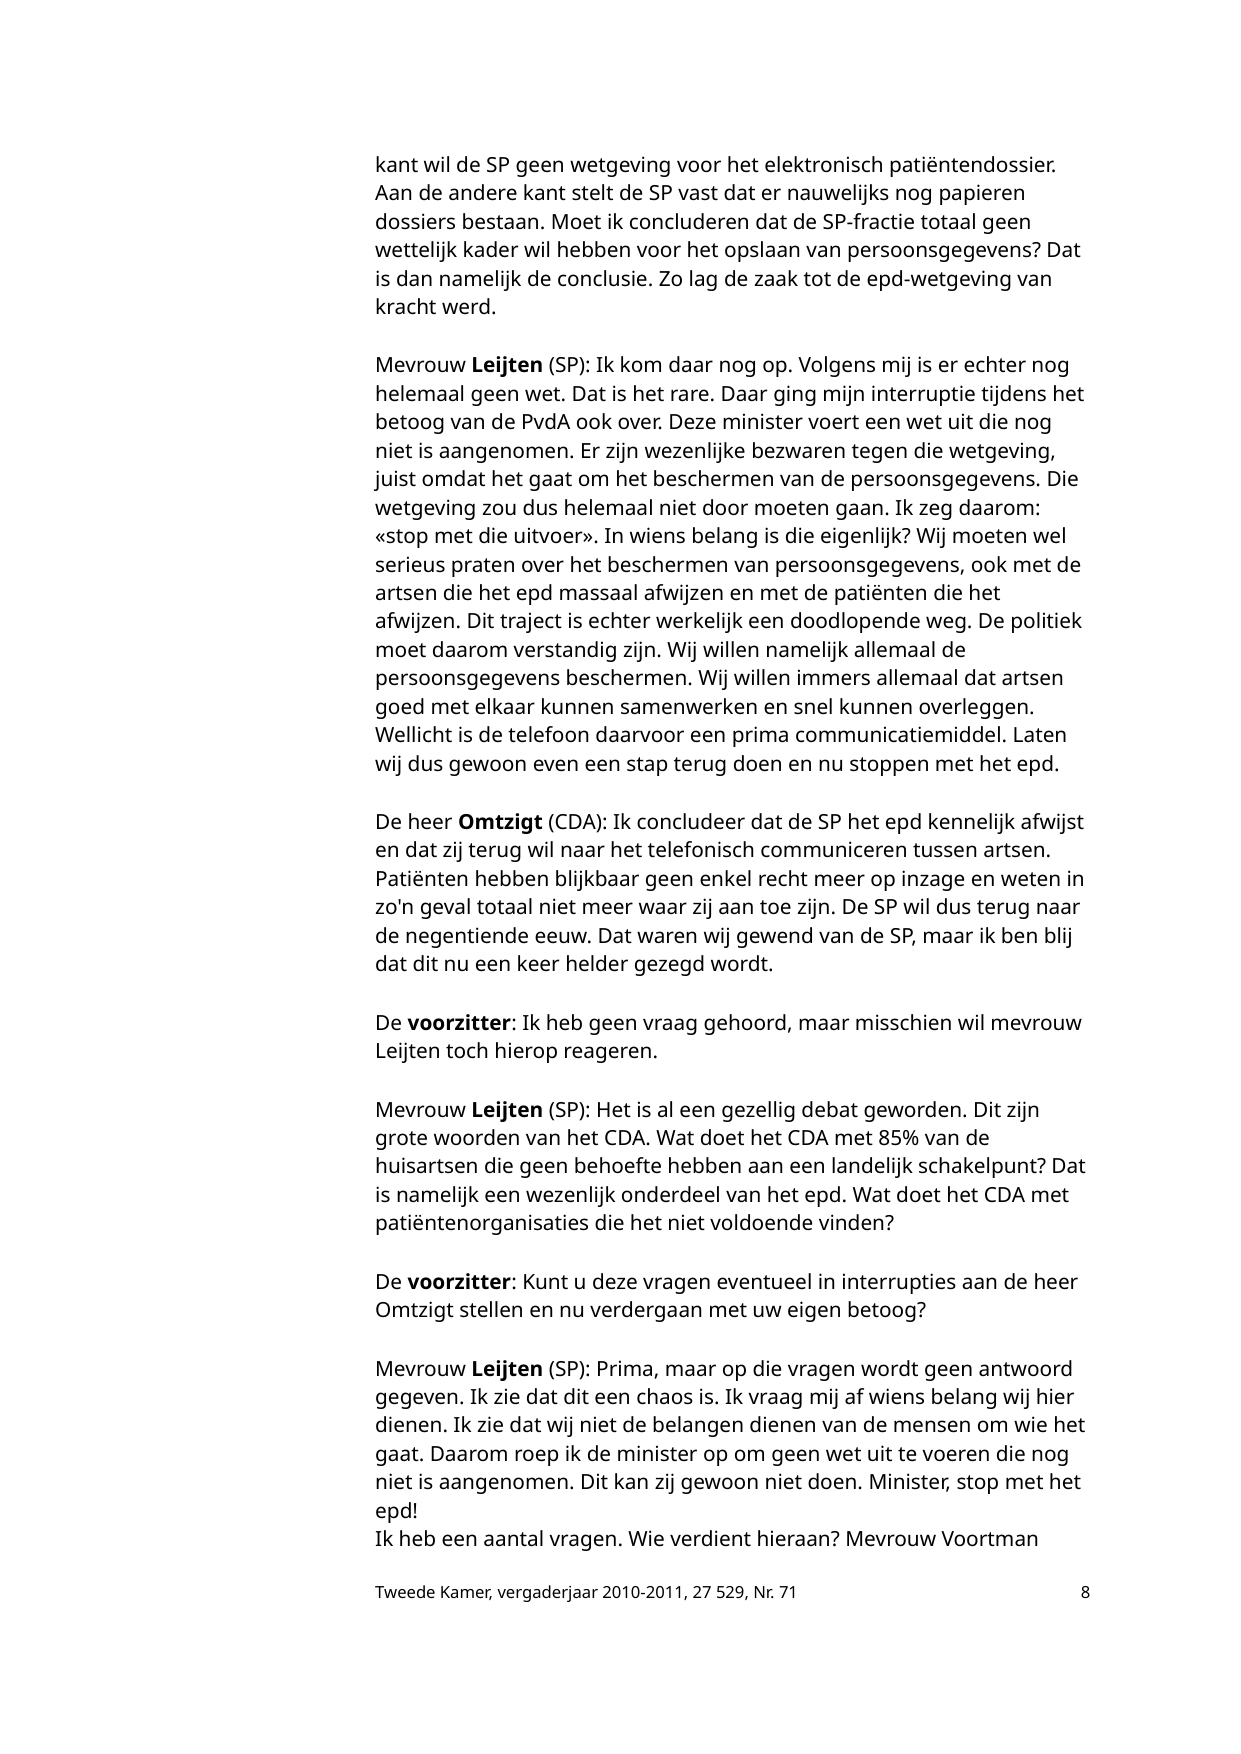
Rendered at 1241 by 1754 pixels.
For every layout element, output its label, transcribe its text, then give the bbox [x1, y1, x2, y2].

text De heer Omtzigt (CDA): Ik concludeer dat de SP het epd kennelijk afwijst en dat zij terug wil naar het telefonisch communiceren tussen artsen. Patiënten hebben blijkbaar geen enkel recht meer op inzage en weten in zo'n geval totaal niet meer waar zij aan toe zijn. De SP wil dus terug naar de negentiende eeuw. Dat waren wij gewend van de SP, maar ik ben blij dat dit nu een keer helder gezegd wordt. [375, 807, 1090, 978]
text Ik heb een aantal vragen. Wie verdient hieraan? Mevrouw Voortman [375, 1524, 1090, 1553]
text Mevrouw Leijten (SP): Prima, maar op die vragen wordt geen antwoord gegeven. Ik zie dat dit een chaos is. Ik vraag mij af wiens belang wij hier dienen. Ik zie dat wij niet de belangen dienen van de mensen om wie het gaat. Daarom roep ik de minister op om geen wet uit te voeren die nog niet is aangenomen. Dit kan zij gewoon niet doen. Minister, stop met het epd! [375, 1354, 1090, 1524]
text kant wil de SP geen wetgeving voor het elektronisch patiëntendossier. Aan de andere kant stelt de SP vast dat er nauwelijks nog papieren dossiers bestaan. Moet ik concluderen dat de SP-fractie totaal geen wettelijk kader wil hebben voor het opslaan van persoonsgegevens? Dat is dan namelijk de conclusie. Zo lag de zaak tot de epd-wetgeving van kracht werd. [375, 150, 1090, 321]
text De voorzitter: Ik heb geen vraag gehoord, maar misschien wil mevrouw Leijten toch hierop reageren. [375, 1008, 1090, 1065]
text Mevrouw Leijten (SP): Het is al een gezellig debat geworden. Dit zijn grote woorden van het CDA. Wat doet het CDA met 85% van de huisartsen die geen behoefte hebben aan een landelijk schakelpunt? Dat is namelijk een wezenlijk onderdeel van het epd. Wat doet het CDA met patiëntenorganisaties die het niet voldoende vinden? [375, 1095, 1090, 1237]
text Mevrouw Leijten (SP): Ik kom daar nog op. Volgens mij is er echter nog helemaal geen wet. Dat is het rare. Daar ging mijn interruptie tijdens het betoog van de PvdA ook over. Deze minister voert een wet uit die nog niet is aangenomen. Er zijn wezenlijke bezwaren tegen die wetgeving, juist omdat het gaat om het beschermen van de persoonsgegevens. Die wetgeving zou dus helemaal niet door moeten gaan. Ik zeg daarom: «stop met die uitvoer». In wiens belang is die eigenlijk? Wij moeten wel serieus praten over het beschermen van persoonsgegevens, ook met de artsen die het epd massaal afwijzen en met de patiënten die het afwijzen. Dit traject is echter werkelijk een doodlopende weg. De politiek moet daarom verstandig zijn. Wij willen namelijk allemaal de persoonsgegevens beschermen. Wij willen immers allemaal dat artsen goed met elkaar kunnen samenwerken en snel kunnen overleggen. Wellicht is de telefoon daarvoor een prima communicatiemiddel. Laten wij dus gewoon even een stap terug doen en nu stoppen met het epd. [375, 351, 1090, 777]
text De voorzitter: Kunt u deze vragen eventueel in interrupties aan de heer Omtzigt stellen en nu verdergaan met uw eigen betoog? [375, 1267, 1090, 1324]
